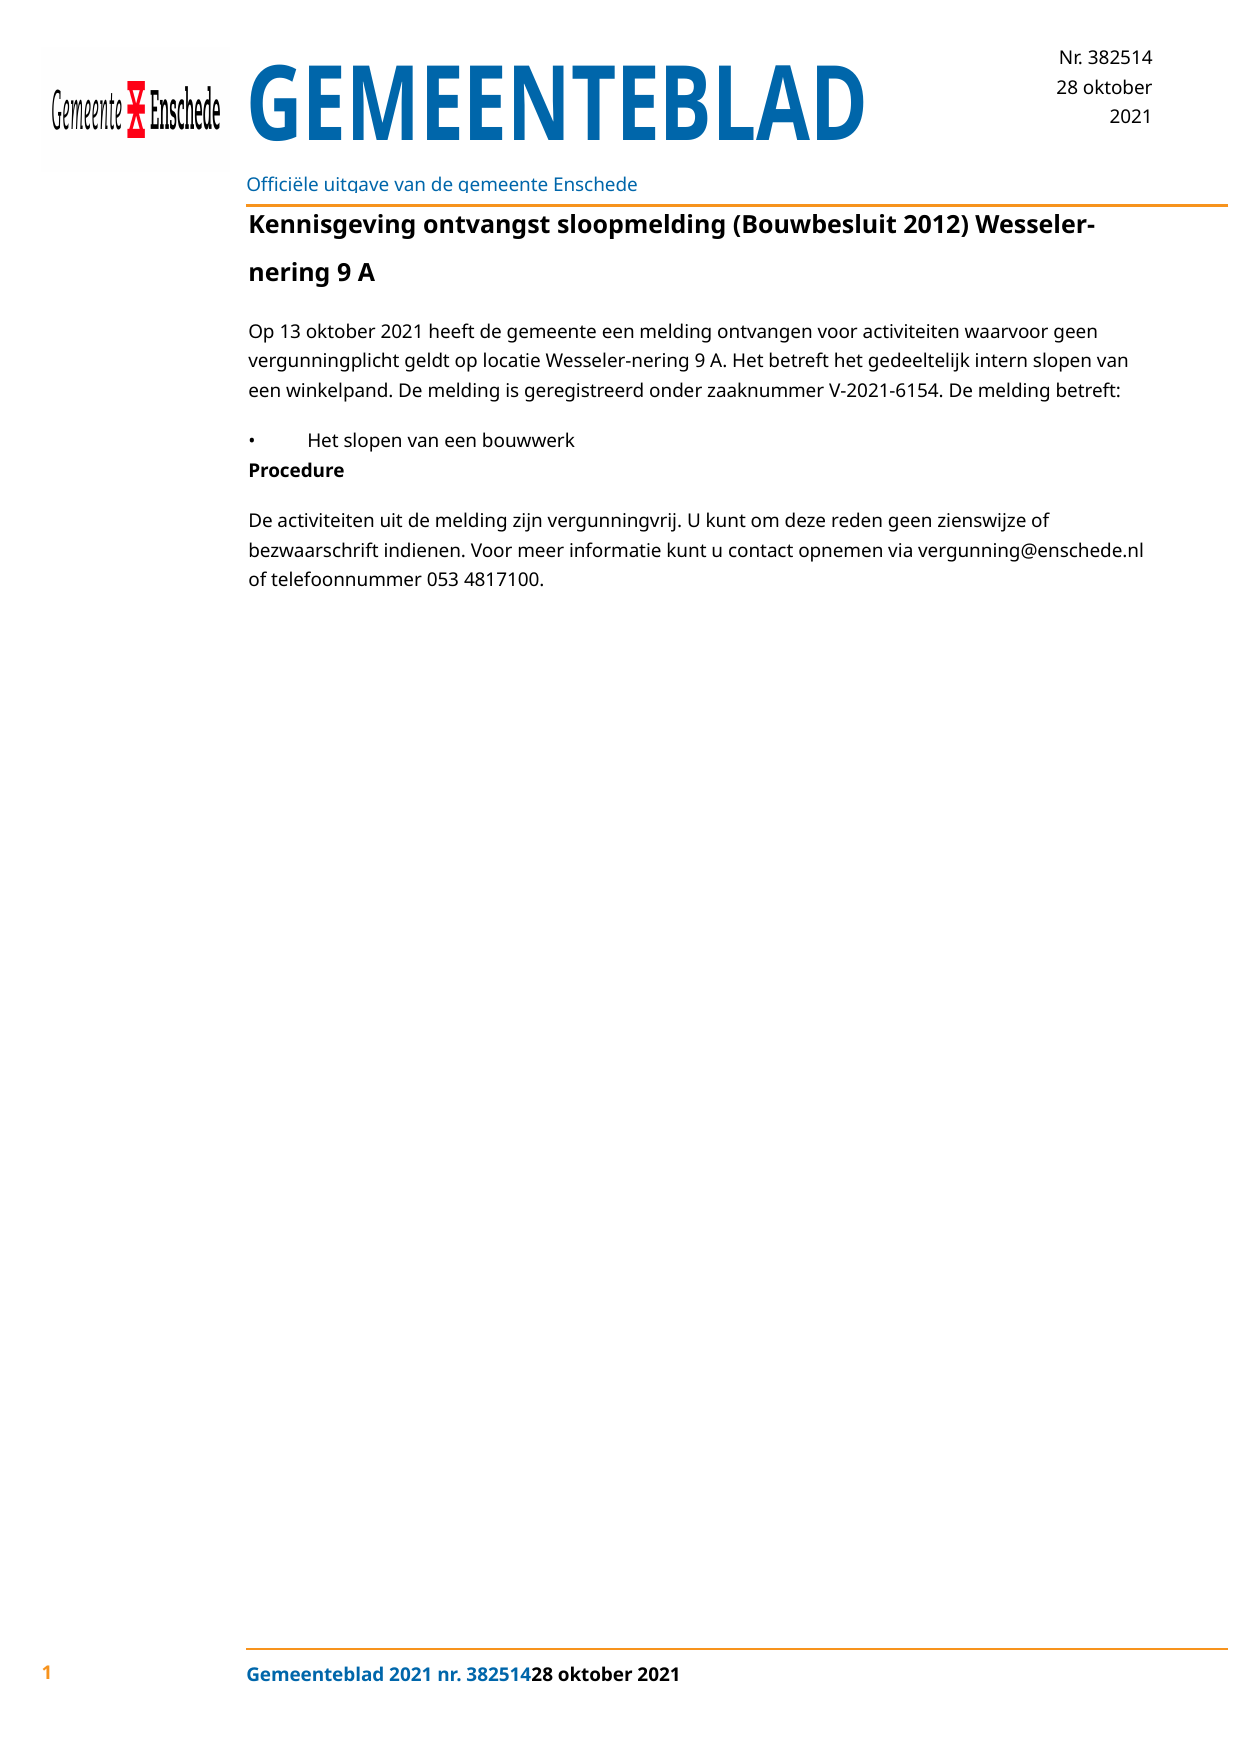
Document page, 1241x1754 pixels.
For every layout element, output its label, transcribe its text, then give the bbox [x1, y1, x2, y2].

text Procedure [248, 457, 1152, 483]
list Het slopen van een bouwwerk [248, 427, 1152, 453]
picture [41, 47, 231, 172]
text De activiteiten uit de melding zijn vergunningvrij. U kunt om deze reden geen zienswijze of bezwaarschrift indienen. Voor meer informatie kunt u contact opnemen via vergunning@enschede.nl of telefoonnummer 053 4817100. [248, 507, 1152, 592]
text Op 13 oktober 2021 heeft de gemeente een melding ontvangen voor activiteiten waarvoor geen vergunningplicht geldt op locatie Wesseler-nering 9 A. Het betreft het gedeeltelijk intern slopen van een winkelpand. De melding is geregistreerd onder zaaknummer V-2021-6154. De melding betreft: [248, 318, 1152, 403]
text Kennisgeving ontvangst sloopmelding (Bouwbesluit 2012) Wesseler-nering 9 A [248, 207, 1152, 288]
